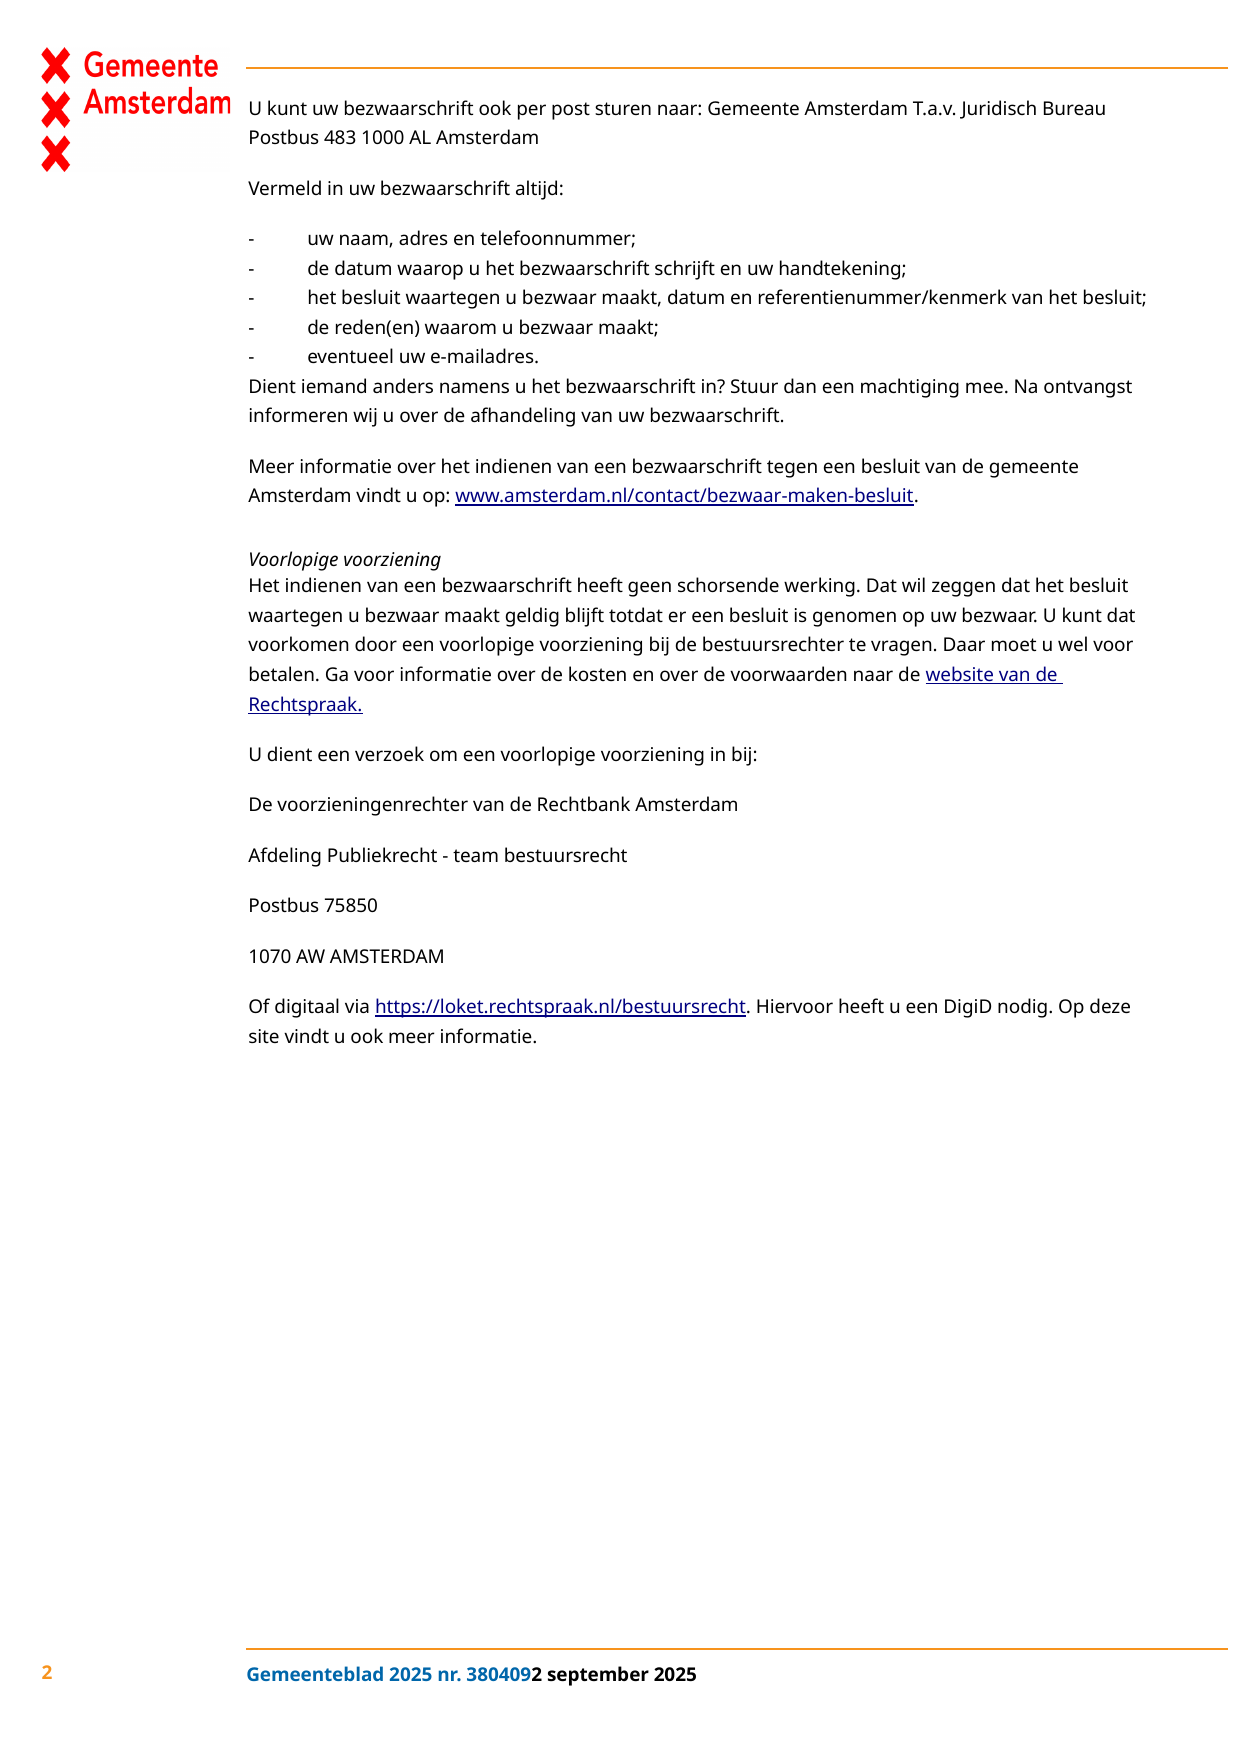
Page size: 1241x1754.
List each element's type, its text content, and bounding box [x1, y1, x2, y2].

list het besluit waartegen u bezwaar maakt, datum en referentienummer/kenmerk van het besluit; [248, 284, 1152, 310]
text 1070 AW AMSTERDAM [248, 943, 1152, 968]
text Meer informatie over het indienen van een bezwaarschrift tegen een besluit van de gemeente Amsterdam vindt u op: www.amsterdam.nl/contact/bezwaar-maken-besluit. [248, 453, 1152, 508]
list uw naam, adres en telefoonnummer; [248, 225, 1152, 251]
picture [41, 47, 231, 172]
text U dient een verzoek om een voorlopige voorziening in bij: [248, 741, 1152, 767]
text Postbus 75850 [248, 892, 1152, 918]
text U kunt uw bezwaarschrift ook per post sturen naar: Gemeente Amsterdam T.a.v. Juridisch Bureau Postbus 483 1000 AL Amsterdam [248, 95, 1152, 150]
list de reden(en) waarom u bezwaar maakt; [248, 314, 1152, 340]
list eventueel uw e-mailadres. [248, 343, 1152, 369]
text Afdeling Publiekrecht - team bestuursrecht [248, 842, 1152, 868]
text Of digitaal via https://loket.rechtspraak.nl/bestuursrecht. Hiervoor heeft u een DigiD nodig. Op deze site vindt u ook meer informatie. [248, 993, 1152, 1048]
text De voorzieningenrechter van de Rechtbank Amsterdam [248, 792, 1152, 817]
text Vermeld in uw bezwaarschrift altijd: [248, 175, 1152, 201]
text Voorlopige voorziening [248, 547, 1152, 572]
list de datum waarop u het bezwaarschrift schrijft en uw handtekening; [248, 255, 1152, 281]
text Het indienen van een bezwaarschrift heeft geen schorsende werking. Dat wil zeggen dat het besluit waartegen u bezwaar maakt geldig blijft totdat er een besluit is genomen op uw bezwaar. U kunt dat voorkomen door een voorlopige voorziening bij de bestuursrechter te vragen. Daar moet u wel voor betalen. Ga voor informatie over de kosten en over de voorwaarden naar de website van de Rechtspraak. [248, 572, 1152, 716]
text Dient iemand anders namens u het bezwaarschrift in? Stuur dan een machtiging mee. Na ontvangst informeren wij u over de afhandeling van uw bezwaarschrift. [248, 373, 1152, 428]
